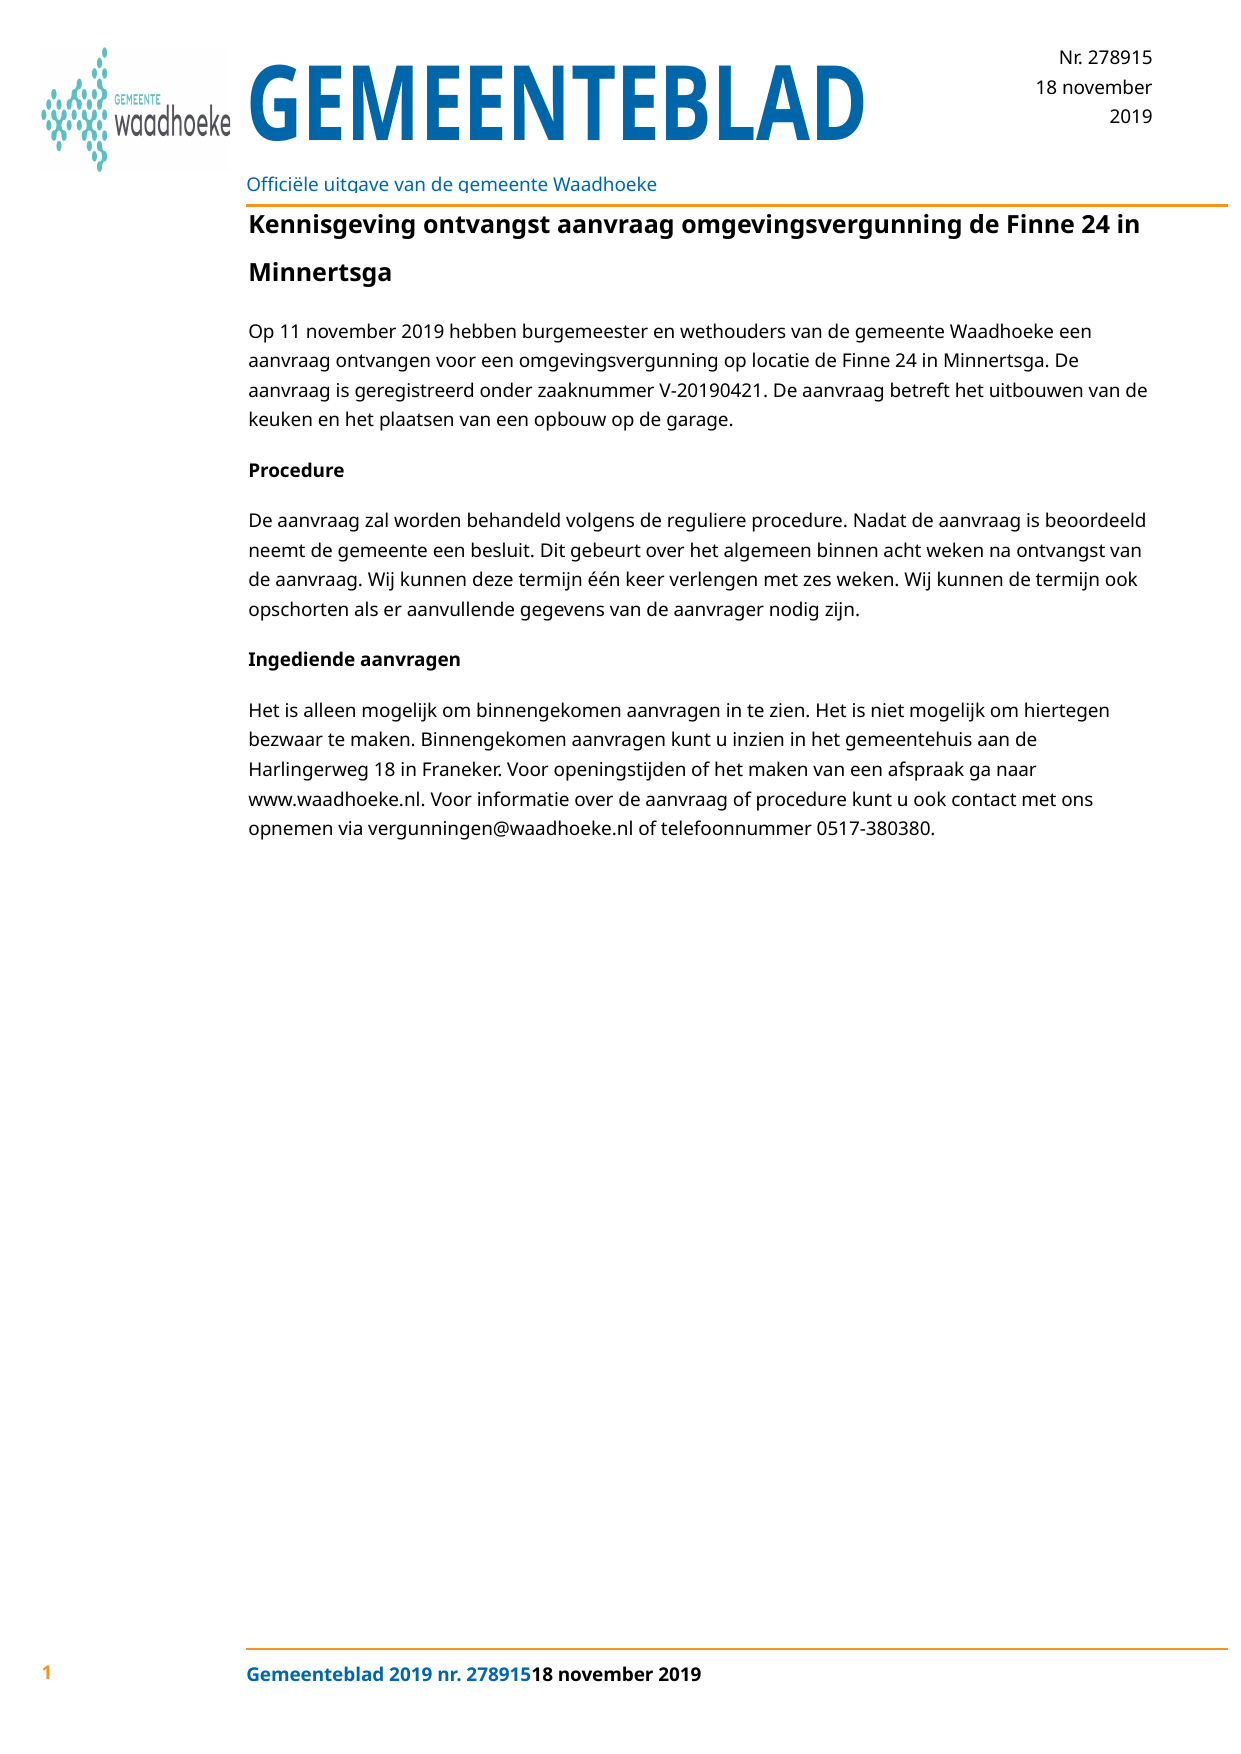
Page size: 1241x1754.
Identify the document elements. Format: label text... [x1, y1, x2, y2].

text De aanvraag zal worden behandeld volgens de reguliere procedure. Nadat de aanvraag is beoordeeld neemt de gemeente een besluit. Dit gebeurt over het algemeen binnen acht weken na ontvangst van de aanvraag. Wij kunnen deze termijn één keer verlengen met zes weken. Wij kunnen de termijn ook opschorten als er aanvullende gegevens van de aanvrager nodig zijn. [248, 507, 1152, 622]
picture [41, 47, 231, 172]
text Ingediende aanvragen [248, 647, 1152, 672]
text Op 11 november 2019 hebben burgemeester en wethouders van de gemeente Waadhoeke een aanvraag ontvangen voor een omgevingsvergunning op locatie de Finne 24 in Minnertsga. De aanvraag is geregistreerd onder zaaknummer V-20190421. De aanvraag betreft het uitbouwen van de keuken en het plaatsen van een opbouw op de garage. [248, 318, 1152, 432]
text Het is alleen mogelijk om binnengekomen aanvragen in te zien. Het is niet mogelijk om hiertegen bezwaar te maken. Binnengekomen aanvragen kunt u inzien in het gemeentehuis aan de Harlingerweg 18 in Franeker. Voor openingstijden of het maken van een afspraak ga naar www.waadhoeke.nl. Voor informatie over de aanvraag of procedure kunt u ook contact met ons opnemen via vergunningen@waadhoeke.nl of telefoonnummer 0517-380380. [248, 697, 1152, 841]
text Kennisgeving ontvangst aanvraag omgevingsvergunning de Finne 24 in Minnertsga [248, 207, 1152, 288]
text Procedure [248, 457, 1152, 483]
